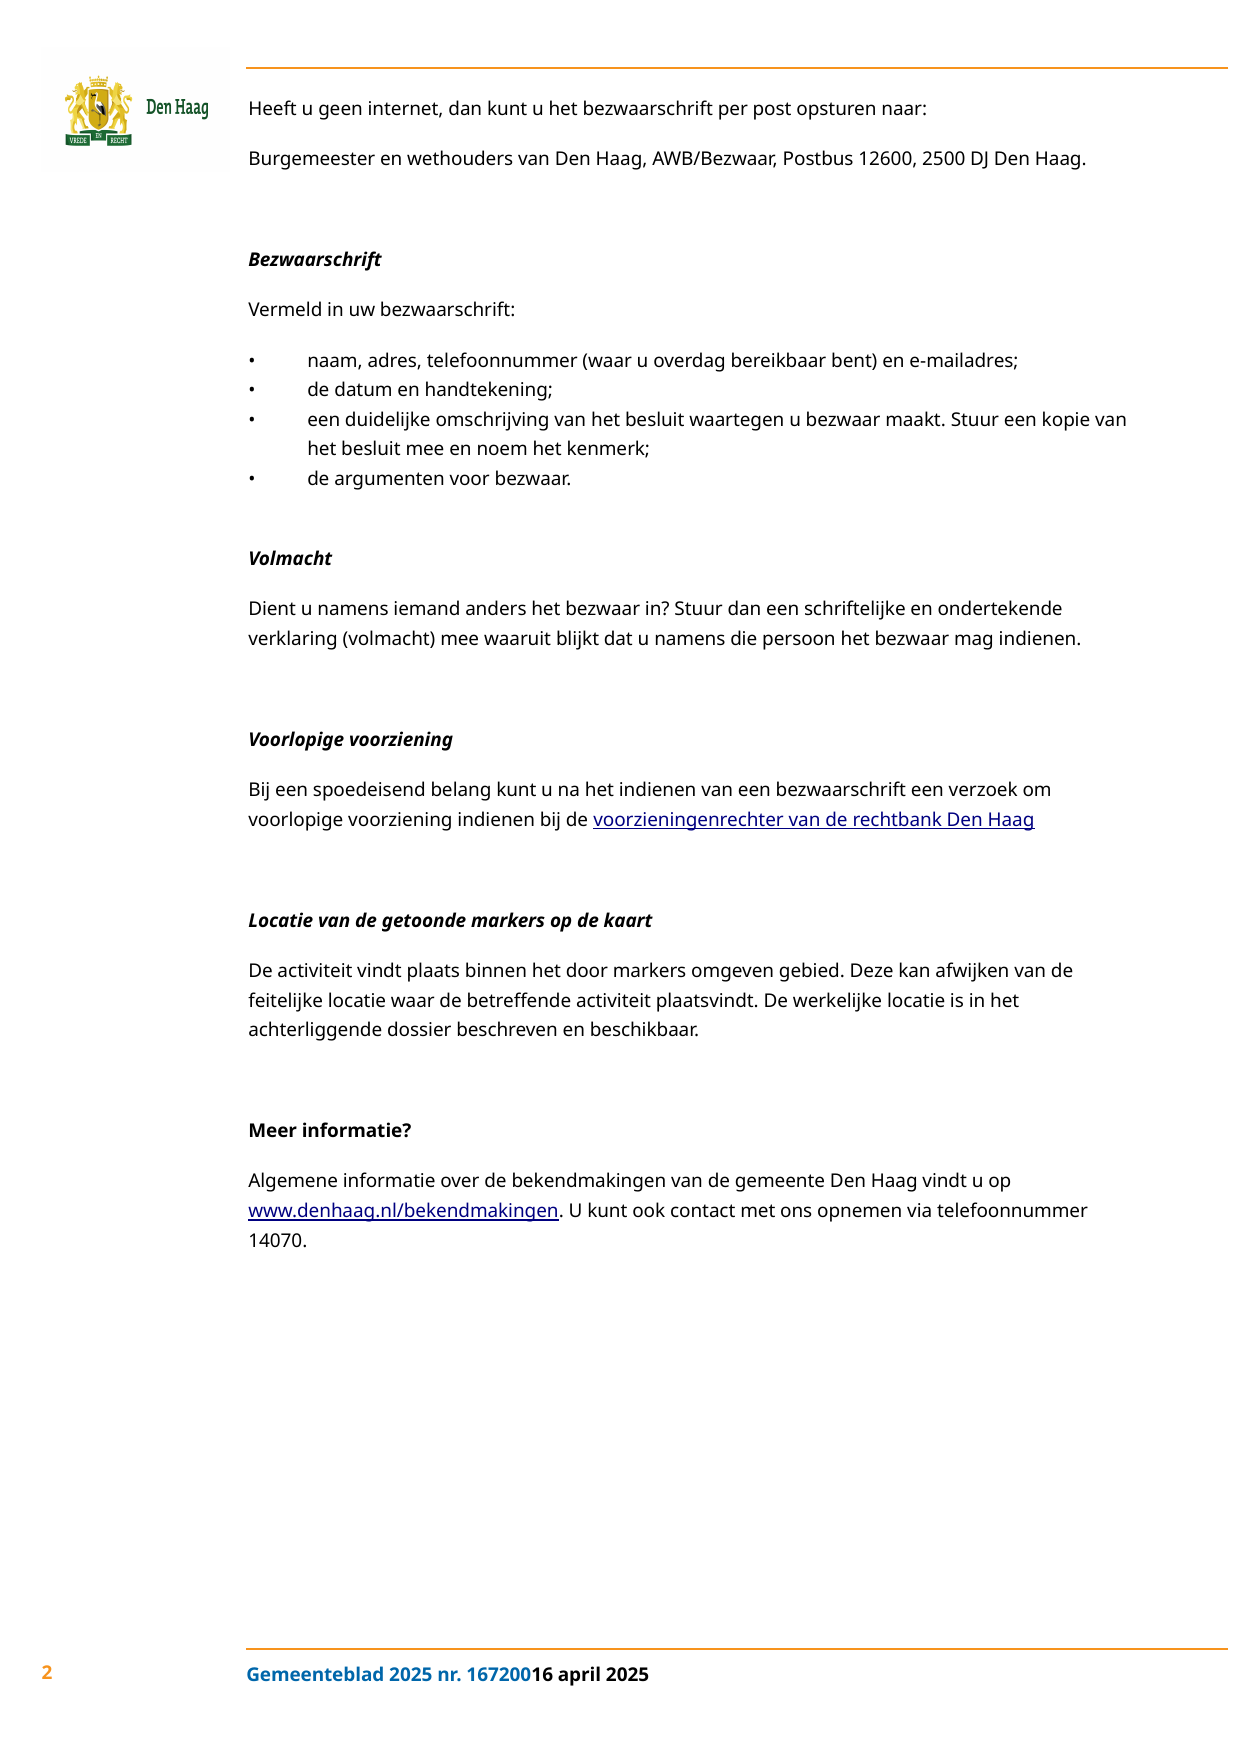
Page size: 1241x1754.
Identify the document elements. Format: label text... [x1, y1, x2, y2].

text Vermeld in uw bezwaarschrift: [248, 296, 1152, 322]
list de argumenten voor bezwaar. [248, 465, 1152, 491]
text Locatie van de getoonde markers op de kaart [248, 907, 1152, 933]
picture [41, 47, 231, 172]
text Meer informatie? [248, 1117, 1152, 1143]
text Voorlopige voorziening [248, 726, 1152, 752]
text Algemene informatie over de bekendmakingen van de gemeente Den Haag vindt u op www.denhaag.nl/bekendmakingen. U kunt ook contact met ons opnemen via telefoonnummer 14070. [248, 1168, 1152, 1253]
list naam, adres, telefoonnummer (waar u overdag bereikbaar bent) en e-mailadres; [248, 347, 1152, 373]
text De activiteit vindt plaats binnen het door markers omgeven gebied. Deze kan afwijken van de feitelijke locatie waar de betreffende activiteit plaatsvindt. De werkelijke locatie is in het achterliggende dossier beschreven en beschikbaar. [248, 957, 1152, 1042]
list de datum en handtekening; [248, 376, 1152, 402]
text Bezwaarschrift [248, 246, 1152, 272]
text Burgemeester en wethouders van Den Haag, AWB/Bezwaar, Postbus 12600, 2500 DJ Den Haag. [248, 145, 1152, 171]
text Bij een spoedeisend belang kunt u na het indienen van een bezwaarschrift een verzoek om voorlopige voorziening indienen bij de voorzieningenrechter van de rechtbank Den Haag [248, 776, 1152, 832]
text Volmacht [248, 545, 1152, 571]
list een duidelijke omschrijving van het besluit waartegen u bezwaar maakt. Stuur een kopie van het besluit mee en noem het kenmerk; [248, 406, 1152, 461]
text Heeft u geen internet, dan kunt u het bezwaarschrift per post opsturen naar: [248, 95, 1152, 121]
text Dient u namens iemand anders het bezwaar in? Stuur dan een schriftelijke en ondertekende verklaring (volmacht) mee waaruit blijkt dat u namens die persoon het bezwaar mag indienen. [248, 596, 1152, 651]
